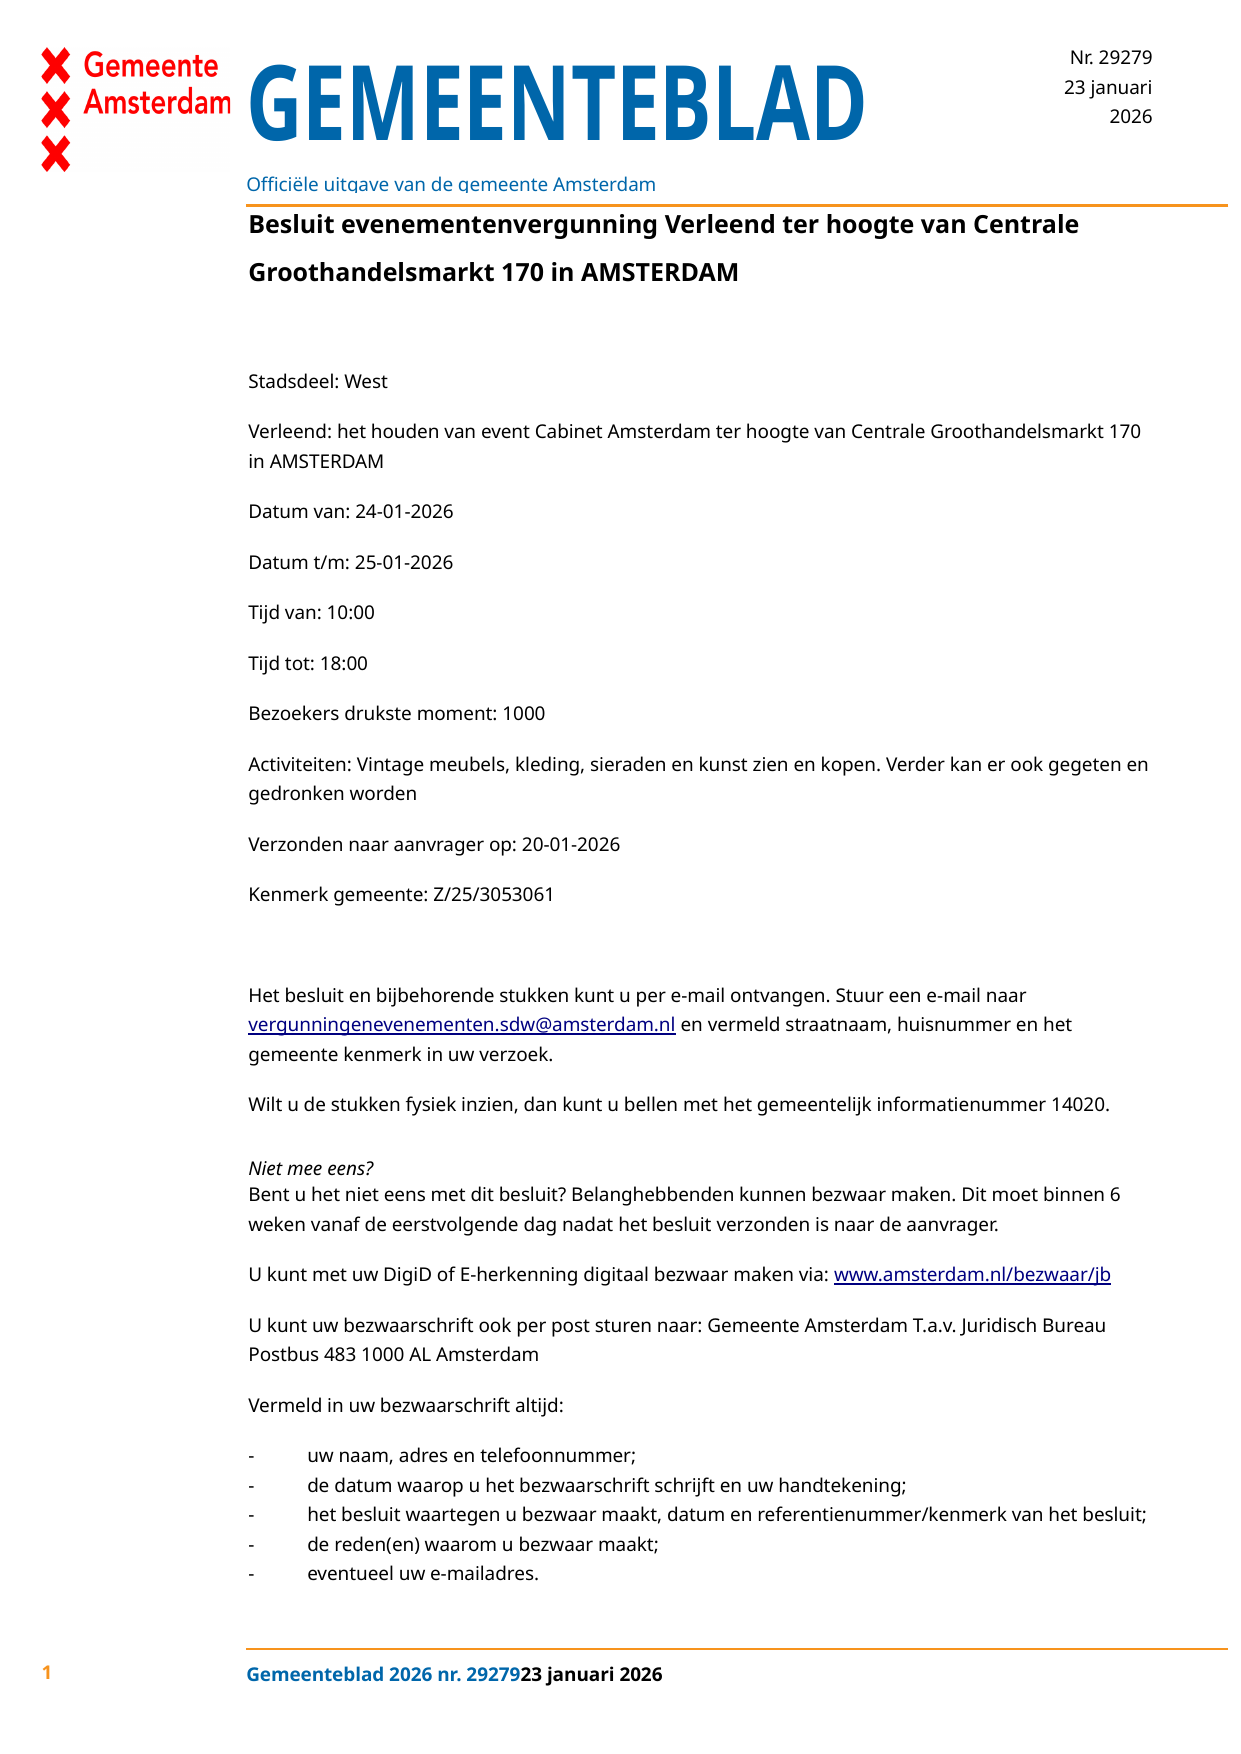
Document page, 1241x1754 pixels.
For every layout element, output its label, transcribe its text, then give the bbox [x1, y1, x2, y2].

text U kunt uw bezwaarschrift ook per post sturen naar: Gemeente Amsterdam T.a.v. Juridisch Bureau Postbus 483 1000 AL Amsterdam [248, 1312, 1152, 1367]
text Verleend: het houden van event Cabinet Amsterdam ter hoogte van Centrale Groothandelsmarkt 170 in AMSTERDAM [248, 419, 1152, 474]
text Verzonden naar aanvrager op: 20-01-2026 [248, 831, 1152, 857]
text Datum van: 24-01-2026 [248, 499, 1152, 524]
text Activiteiten: Vintage meubels, kleding, sieraden en kunst zien en kopen. Verder kan er ook gegeten en gedronken worden [248, 751, 1152, 806]
text Kenmerk gemeente: Z/25/3053061 [248, 881, 1152, 907]
text Bent u het niet eens met dit besluit? Belanghebbenden kunnen bezwaar maken. Dit moet binnen 6 weken vanaf de eerstvolgende dag nadat het besluit verzonden is naar de aanvrager. [248, 1181, 1152, 1237]
list uw naam, adres en telefoonnummer; [248, 1442, 1152, 1468]
text Tijd tot: 18:00 [248, 650, 1152, 676]
list de reden(en) waarom u bezwaar maakt; [248, 1531, 1152, 1557]
text U kunt met uw DigiD of E-herkenning digitaal bezwaar maken via: www.amsterdam.nl/bezwaar/jb [248, 1261, 1152, 1287]
picture [41, 47, 231, 172]
list de datum waarop u het bezwaarschrift schrijft en uw handtekening; [248, 1472, 1152, 1497]
text Tijd van: 10:00 [248, 599, 1152, 625]
list eventueel uw e-mailadres. [248, 1561, 1152, 1586]
text Besluit evenementenvergunning Verleend ter hoogte van Centrale Groothandelsmarkt 170 in AMSTERDAM [248, 207, 1152, 288]
text Wilt u de stukken fysiek inzien, dan kunt u bellen met het gemeentelijk informatienummer 14020. [248, 1092, 1152, 1117]
text Vermeld in uw bezwaarschrift altijd: [248, 1392, 1152, 1417]
text Bezoekers drukste moment: 1000 [248, 700, 1152, 726]
text Datum t/m: 25-01-2026 [248, 549, 1152, 575]
text Stadsdeel: West [248, 368, 1152, 394]
list het besluit waartegen u bezwaar maakt, datum en referentienummer/kenmerk van het besluit; [248, 1501, 1152, 1527]
text Het besluit en bijbehorende stukken kunt u per e-mail ontvangen. Stuur een e-mail naar vergunningenevenementen.sdw@amsterdam.nl en vermeld straatnaam, huisnummer en het gemeente kenmerk in uw verzoek. [248, 982, 1152, 1067]
text Niet mee eens? [248, 1156, 1152, 1181]
